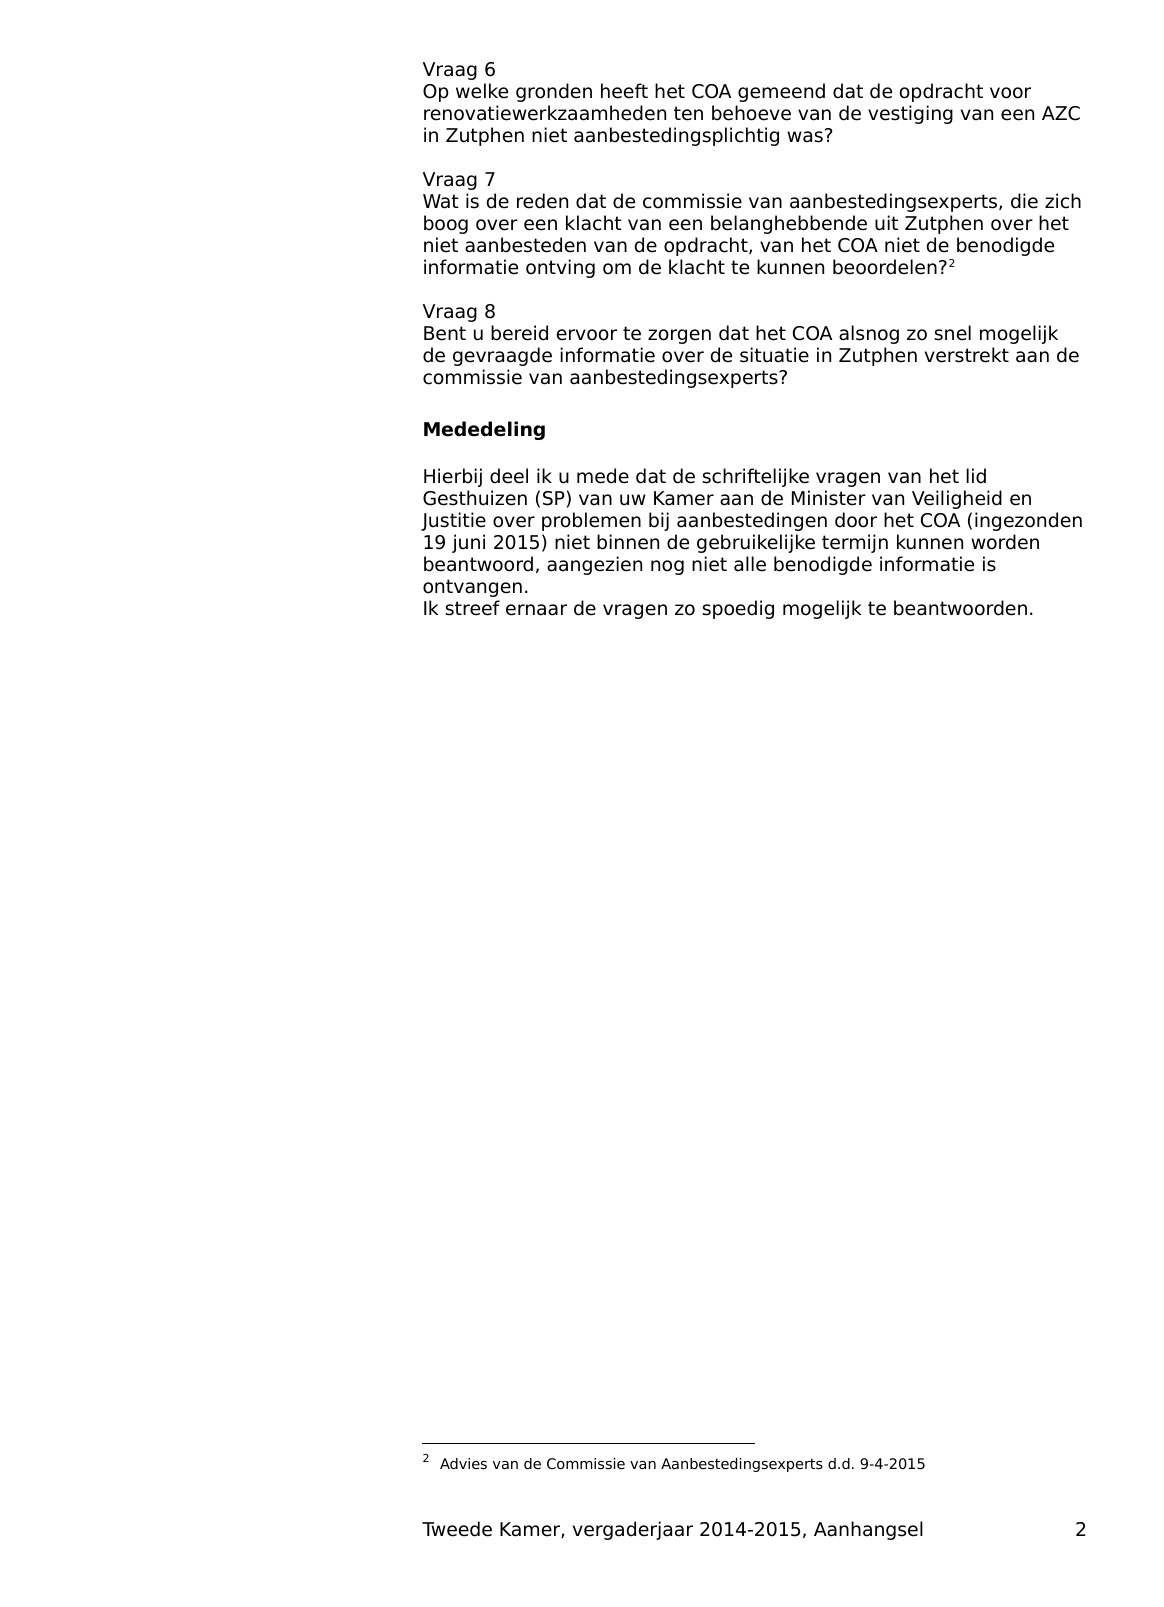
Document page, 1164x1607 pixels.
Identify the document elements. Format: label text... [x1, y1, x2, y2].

text Ik streef ernaar de vragen zo spoedig mogelijk te beantwoorden. [422, 598, 1087, 620]
text Wat is de reden dat de commissie van aanbestedingsexperts, die zich boog over een klacht van een belanghebbende uit Zutphen over het niet aanbesteden van de opdracht, van het COA niet de benodigde informatie ontving om de klacht te kunnen beoordelen? [422, 191, 1087, 279]
text Hierbij deel ik u mede dat de schriftelijke vragen van het lid Gesthuizen (SP) van uw Kamer aan de Minister van Veiligheid en Justitie over problemen bij aanbestedingen door het COA (ingezonden 19 juni 2015) niet binnen de gebruikelijke termijn kunnen worden beantwoord, aangezien nog niet alle benodigde informatie is ontvangen. [422, 466, 1087, 598]
text Vraag 6 [422, 59, 1087, 81]
text Vraag 7 [422, 169, 1087, 191]
text Op welke gronden heeft het COA gemeend dat de opdracht voor renovatiewerkzaamheden ten behoeve van de vestiging van een AZC in Zutphen niet aanbestedingsplichtig was? [422, 81, 1087, 147]
subtitle Mededeling [422, 419, 1087, 441]
text Advies van de Commissie van Aanbestedingsexperts d.d. 9-4-2015 [422, 1452, 1087, 1474]
text Bent u bereid ervoor te zorgen dat het COA alsnog zo snel mogelijk de gevraagde informatie over de situatie in Zutphen verstrekt aan de commissie van aanbestedingsexperts? [422, 323, 1087, 389]
text Vraag 8 [422, 301, 1087, 323]
